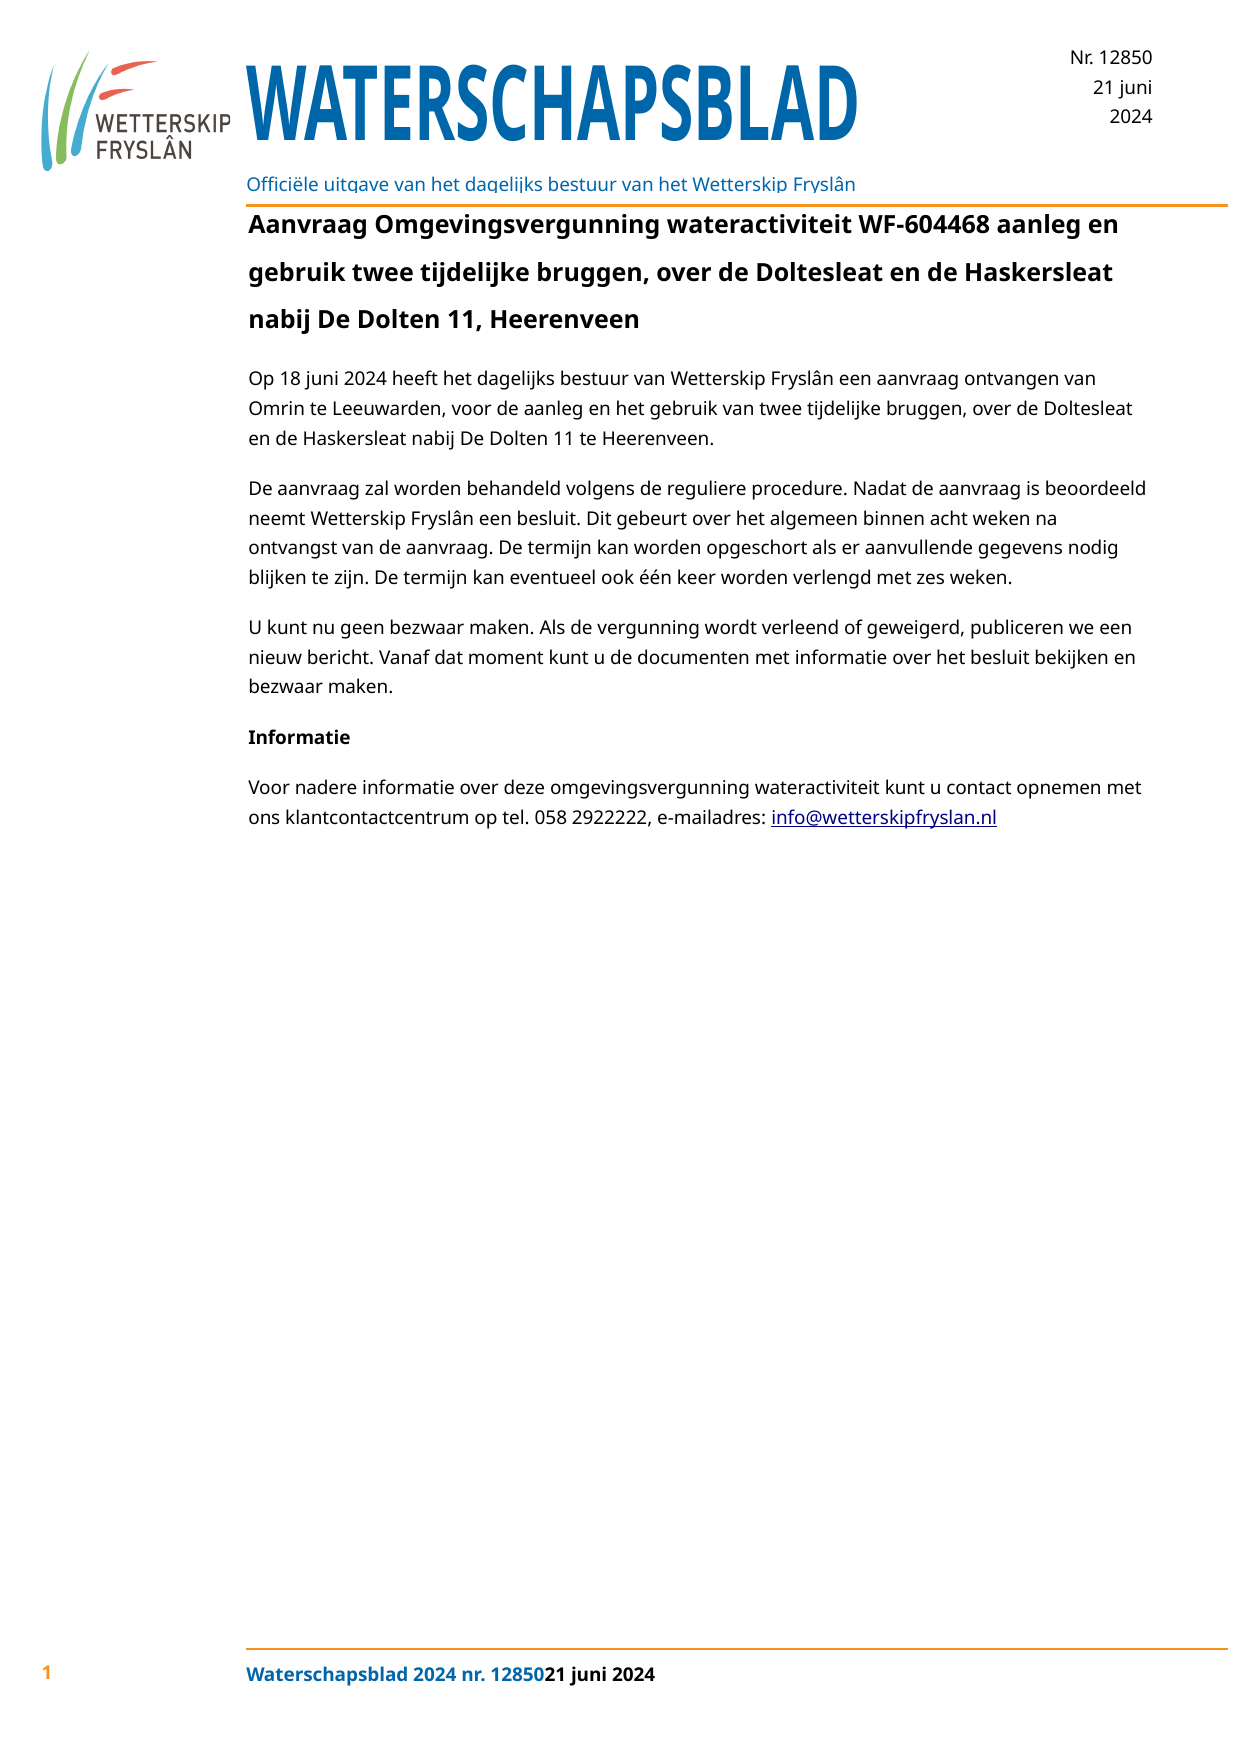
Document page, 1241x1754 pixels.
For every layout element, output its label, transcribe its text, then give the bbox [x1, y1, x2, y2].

text De aanvraag zal worden behandeld volgens de reguliere procedure. Nadat de aanvraag is beoordeeld neemt Wetterskip Fryslân een besluit. Dit gebeurt over het algemeen binnen acht weken na ontvangst van de aanvraag. De termijn kan worden opgeschort als er aanvullende gegevens nodig blijken te zijn. De termijn kan eventueel ook één keer worden verlengd met zes weken. [248, 475, 1152, 589]
text Voor nadere informatie over deze omgevingsvergunning wateractiviteit kunt u contact opnemen met ons klantcontactcentrum op tel. 058 2922222, e-mailadres: info@wetterskipfryslan.nl [248, 774, 1152, 829]
picture [41, 47, 231, 172]
text Informatie [248, 724, 1152, 749]
text U kunt nu geen bezwaar maken. Als de vergunning wordt verleend of geweigerd, publiceren we een nieuw bericht. Vanaf dat moment kunt u de documenten met informatie over het besluit bekijken en bezwaar maken. [248, 614, 1152, 699]
text Aanvraag Omgevingsvergunning wateractiviteit WF-604468 aanleg en gebruik twee tijdelijke bruggen, over de Doltesleat en de Haskersleat nabij De Dolten 11, Heerenveen [248, 207, 1152, 336]
text Op 18 juni 2024 heeft het dagelijks bestuur van Wetterskip Fryslân een aanvraag ontvangen van Omrin te Leeuwarden, voor de aanleg en het gebruik van twee tijdelijke bruggen, over de Doltesleat en de Haskersleat nabij De Dolten 11 te Heerenveen. [248, 366, 1152, 450]
